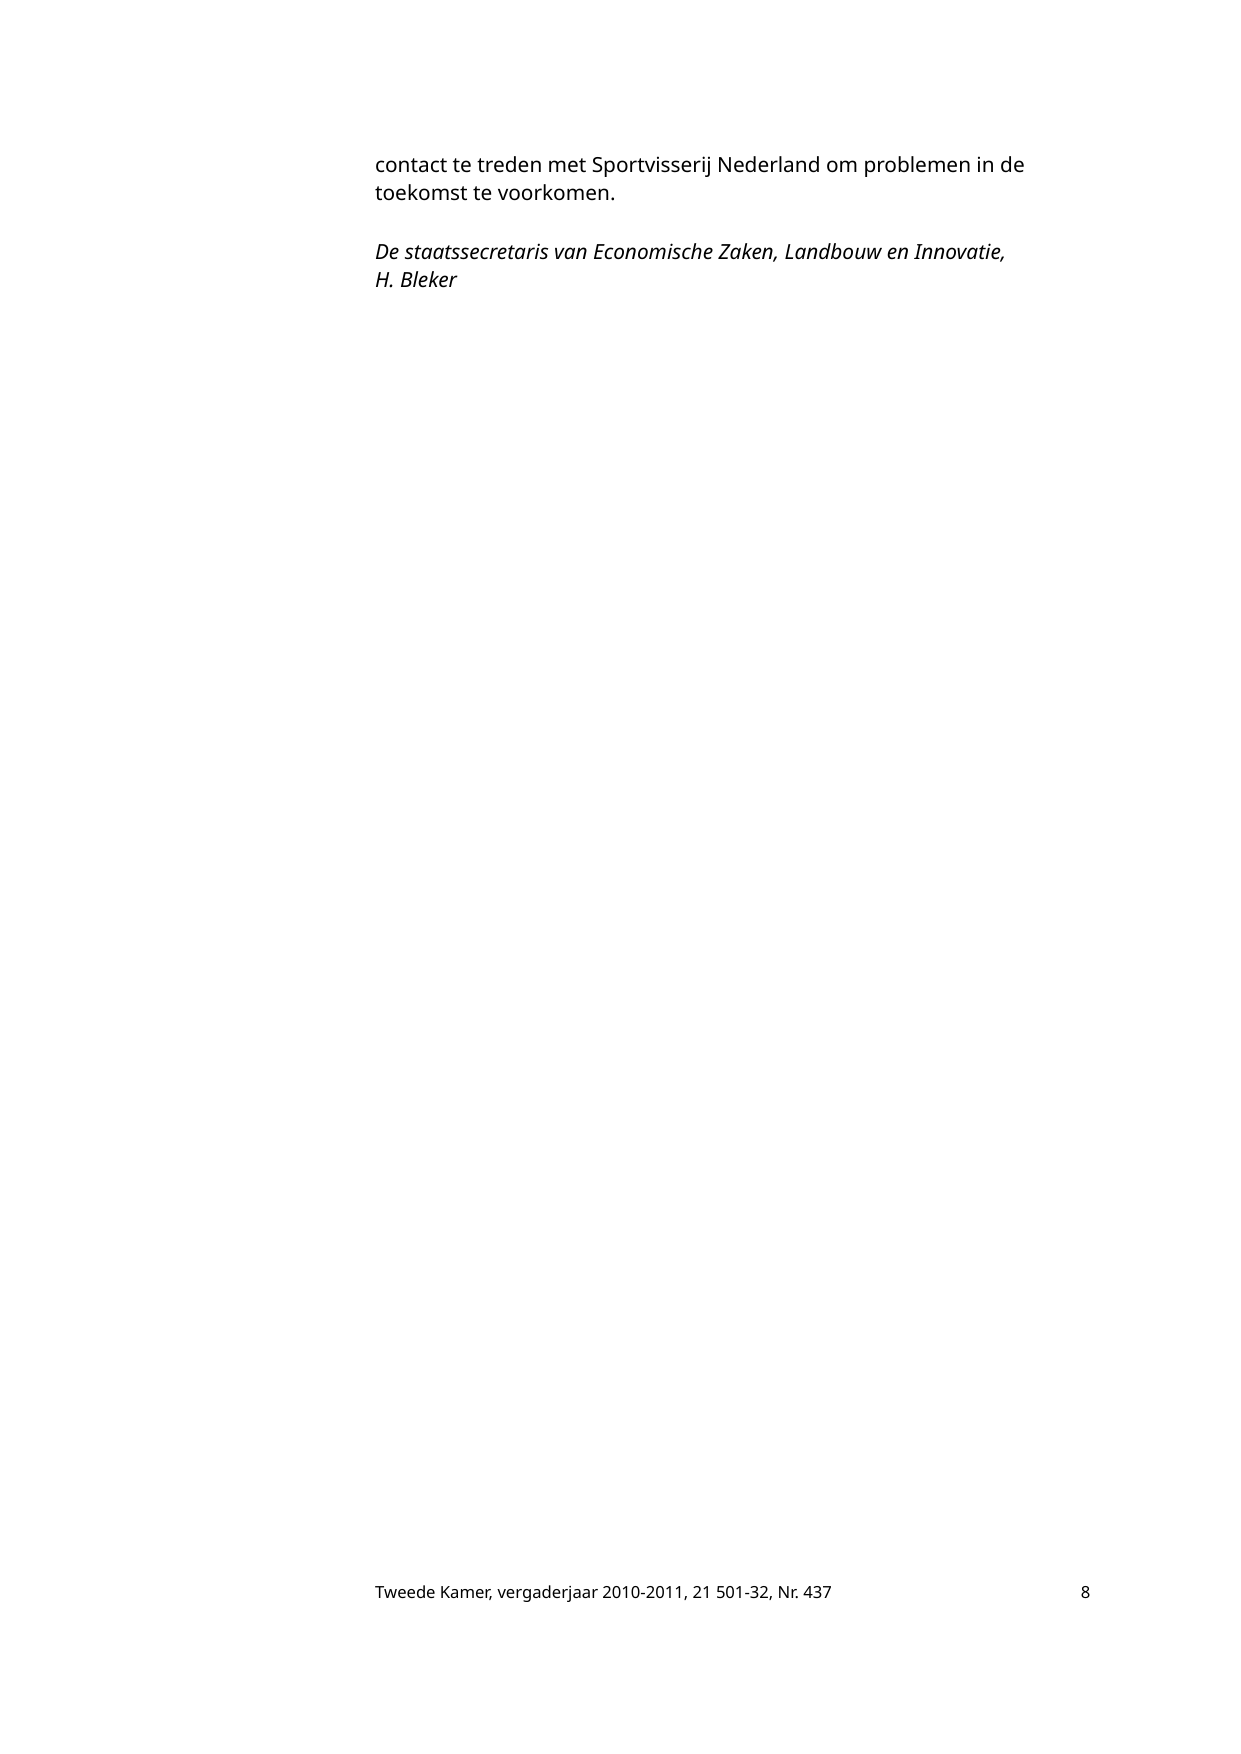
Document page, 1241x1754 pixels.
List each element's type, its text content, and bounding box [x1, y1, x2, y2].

text De staatssecretaris van Economische Zaken, Landbouw en Innovatie, [375, 237, 1090, 265]
text contact te treden met Sportvisserij Nederland om problemen in de toekomst te voorkomen. [375, 150, 1090, 207]
text H. Bleker [375, 265, 1090, 294]
